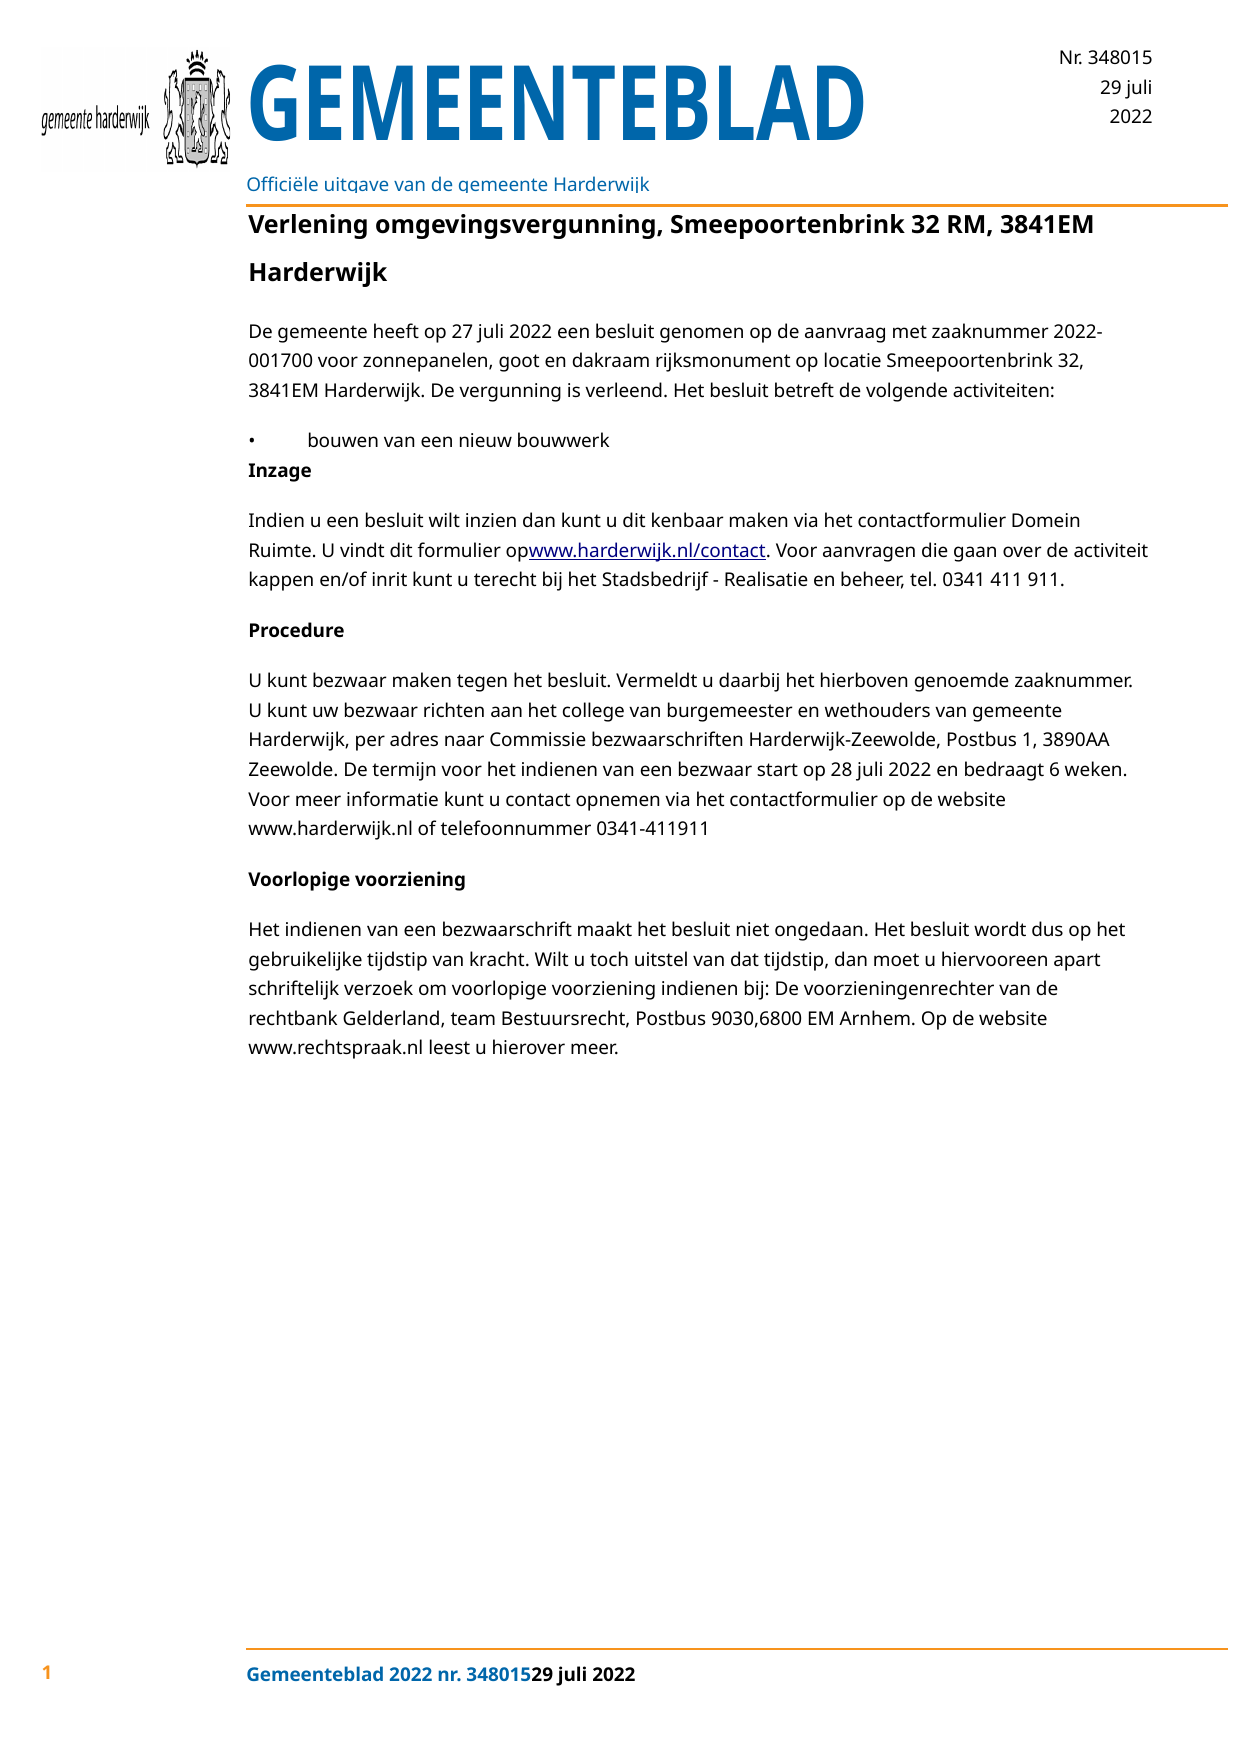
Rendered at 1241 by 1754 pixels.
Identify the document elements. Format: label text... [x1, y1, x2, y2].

text Indien u een besluit wilt inzien dan kunt u dit kenbaar maken via het contactformulier Domein Ruimte. U vindt dit formulier opwww.harderwijk.nl/contact. Voor aanvragen die gaan over de activiteit kappen en/of inrit kunt u terecht bij het Stadsbedrijf - Realisatie en beheer, tel. 0341 411 911. [248, 507, 1152, 592]
text Procedure [248, 617, 1152, 643]
text Het indienen van een bezwaarschrift maakt het besluit niet ongedaan. Het besluit wordt dus op het gebruikelijke tijdstip van kracht. Wilt u toch uitstel van dat tijdstip, dan moet u hiervooreen apart schriftelijk verzoek om voorlopige voorziening indienen bij: De voorzieningenrechter van de rechtbank Gelderland, team Bestuursrecht, Postbus 9030,6800 EM Arnhem. Op de website www.rechtspraak.nl leest u hierover meer. [248, 916, 1152, 1060]
text Verlening omgevingsvergunning, Smeepoortenbrink 32 RM, 3841EM Harderwijk [248, 207, 1152, 288]
list bouwen van een nieuw bouwwerk [248, 427, 1152, 453]
picture [41, 47, 231, 172]
text U kunt bezwaar maken tegen het besluit. Vermeldt u daarbij het hierboven genoemde zaaknummer. U kunt uw bezwaar richten aan het college van burgemeester en wethouders van gemeente Harderwijk, per adres naar Commissie bezwaarschriften Harderwijk-Zeewolde, Postbus 1, 3890AA Zeewolde. De termijn voor het indienen van een bezwaar start op 28 juli 2022 en bedraagt 6 weken. Voor meer informatie kunt u contact opnemen via het contactformulier op de website www.harderwijk.nl of telefoonnummer 0341-411911 [248, 667, 1152, 841]
text Inzage [248, 457, 1152, 483]
text De gemeente heeft op 27 juli 2022 een besluit genomen op de aanvraag met zaaknummer 2022-001700 voor zonnepanelen, goot en dakraam rijksmonument op locatie Smeepoortenbrink 32, 3841EM Harderwijk. De vergunning is verleend. Het besluit betreft de volgende activiteiten: [248, 318, 1152, 403]
text Voorlopige voorziening [248, 866, 1152, 892]
